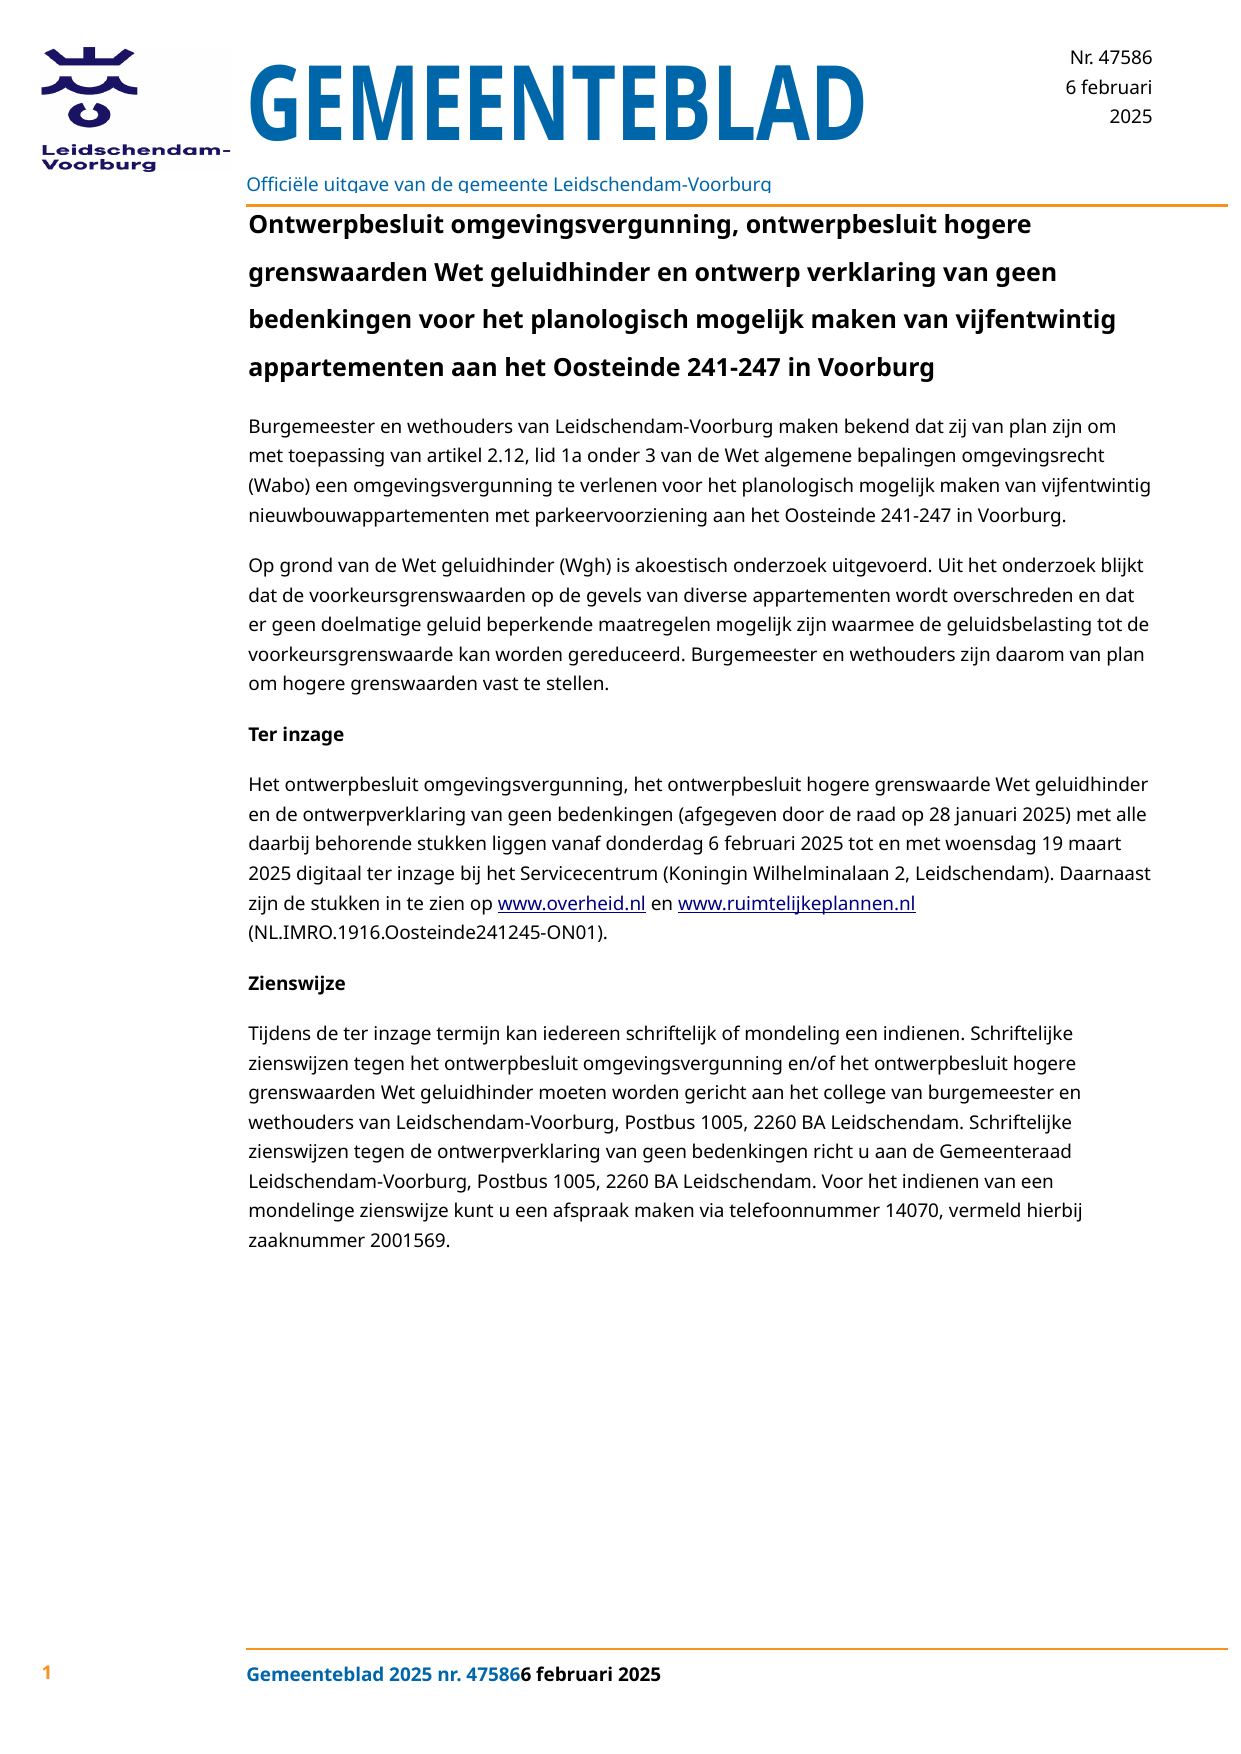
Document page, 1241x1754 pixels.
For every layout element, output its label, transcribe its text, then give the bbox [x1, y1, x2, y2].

text Zienswijze [248, 970, 1152, 996]
text Op grond van de Wet geluidhinder (Wgh) is akoestisch onderzoek uitgevoerd. Uit het onderzoek blijkt dat de voorkeursgrenswaarden op de gevels van diverse appartementen wordt overschreden en dat er geen doelmatige geluid beperkende maatregelen mogelijk zijn waarmee de geluidsbelasting tot de voorkeursgrenswaarde kan worden gereduceerd. Burgemeester en wethouders zijn daarom van plan om hogere grenswaarden vast te stellen. [248, 552, 1152, 696]
text Tijdens de ter inzage termijn kan iedereen schriftelijk of mondeling een indienen. Schriftelijke zienswijzen tegen het ontwerpbesluit omgevingsvergunning en/of het ontwerpbesluit hogere grenswaarden Wet geluidhinder moeten worden gericht aan het college van burgemeester en wethouders van Leidschendam-Voorburg, Postbus 1005, 2260 BA Leidschendam. Schriftelijke zienswijzen tegen de ontwerpverklaring van geen bedenkingen richt u aan de Gemeenteraad Leidschendam-Voorburg, Postbus 1005, 2260 BA Leidschendam. Voor het indienen van een mondelinge zienswijze kunt u een afspraak maken via telefoonnummer 14070, vermeld hierbij zaaknummer 2001569. [248, 1020, 1152, 1253]
text Burgemeester en wethouders van Leidschendam-Voorburg maken bekend dat zij van plan zijn om met toepassing van artikel 2.12, lid 1a onder 3 van de Wet algemene bepalingen omgevingsrecht (Wabo) een omgevingsvergunning te verlenen voor het planologisch mogelijk maken van vijfentwintig nieuwbouwappartementen met parkeervoorziening aan het Oosteinde 241-247 in Voorburg. [248, 413, 1152, 528]
text Ontwerpbesluit omgevingsvergunning, ontwerpbesluit hogere grenswaarden Wet geluidhinder en ontwerp verklaring van geen bedenkingen voor het planologisch mogelijk maken van vijfentwintig appartementen aan het Oosteinde 241-247 in Voorburg [248, 207, 1152, 384]
text Ter inzage [248, 721, 1152, 747]
text Het ontwerpbesluit omgevingsvergunning, het ontwerpbesluit hogere grenswaarde Wet geluidhinder en de ontwerpverklaring van geen bedenkingen (afgegeven door de raad op 28 januari 2025) met alle daarbij behorende stukken liggen vanaf donderdag 6 februari 2025 tot en met woensdag 19 maart 2025 digitaal ter inzage bij het Servicecentrum (Koningin Wilhelminalaan 2, Leidschendam). Daarnaast zijn de stukken in te zien op www.overheid.nl en www.ruimtelijkeplannen.nl (NL.IMRO.1916.Oosteinde241245-ON01). [248, 771, 1152, 945]
picture [41, 47, 231, 172]
